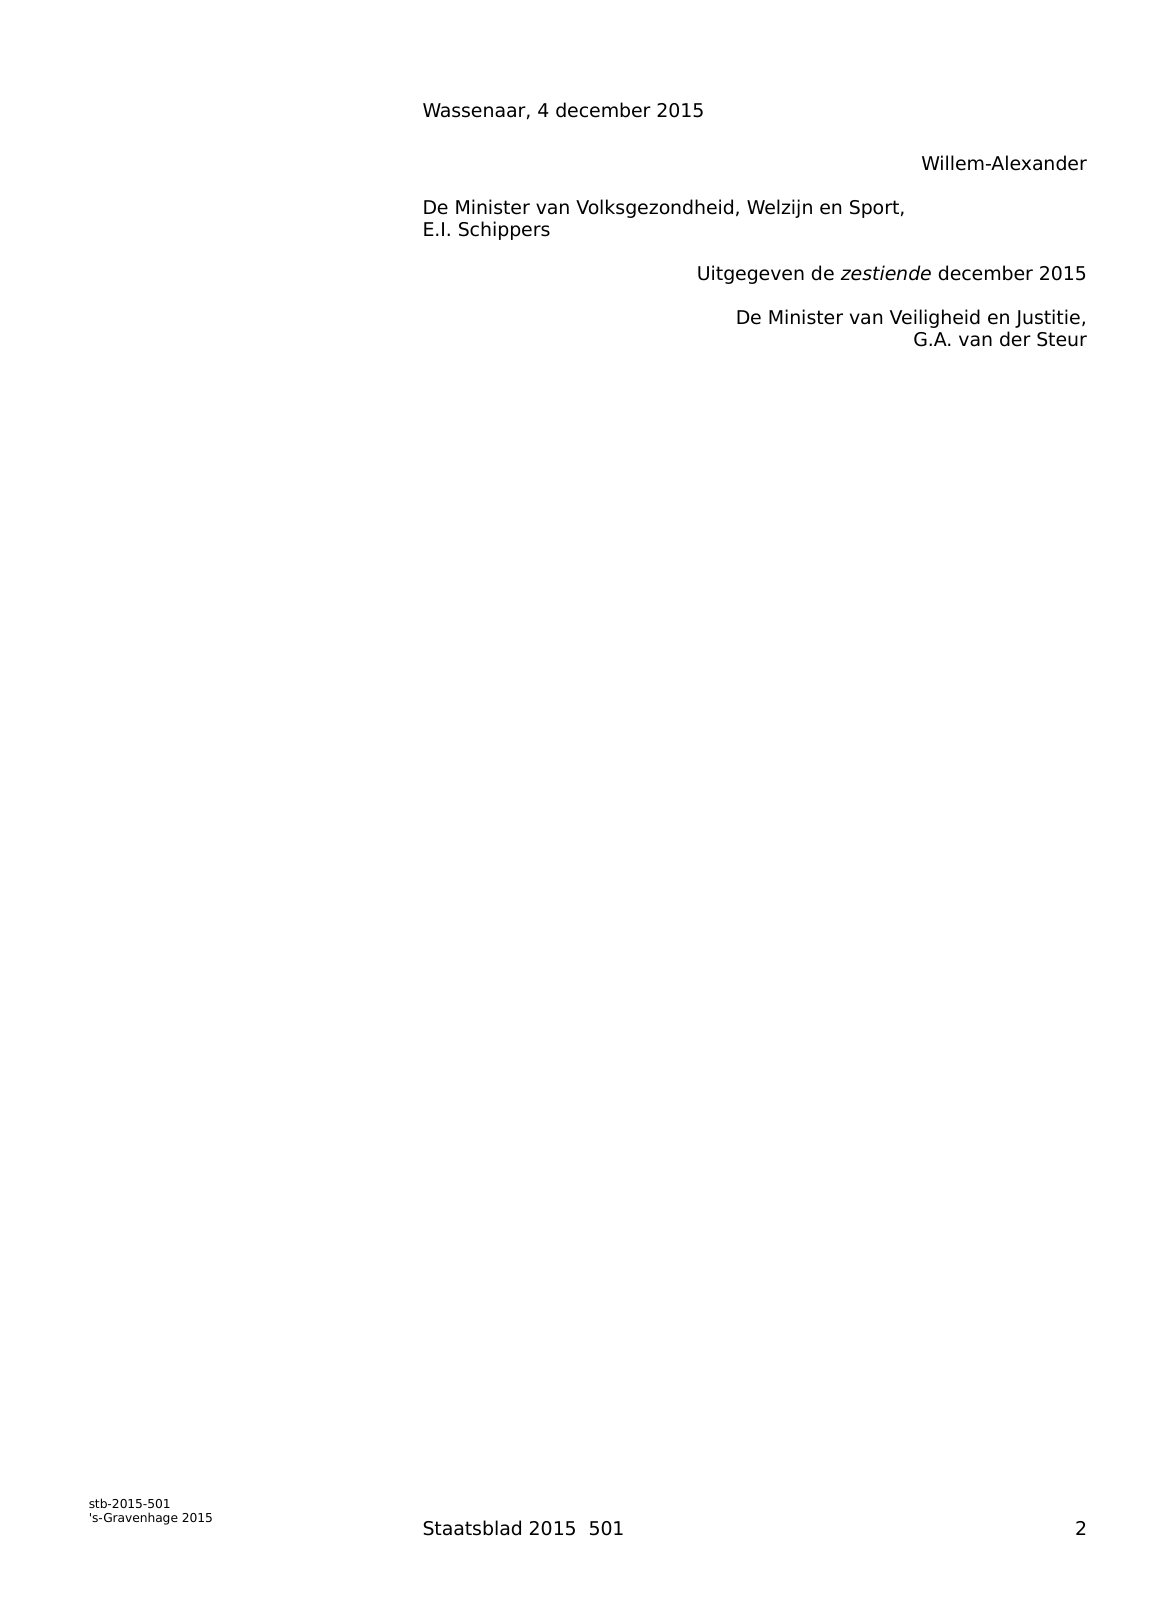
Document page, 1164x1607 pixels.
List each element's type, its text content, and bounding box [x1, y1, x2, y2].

text Uitgegeven de zestiende december 2015 [422, 263, 1087, 285]
text De Minister van Veiligheid en Justitie, G.A. van der Steur [422, 307, 1087, 351]
text Wassenaar, 4 december 2015 [422, 100, 1087, 122]
text Willem-Alexander [422, 152, 1087, 174]
text 's-Gravenhage 2015 [88, 1511, 323, 1525]
text De Minister van Volksgezondheid, Welzijn en Sport, E.I. Schippers [422, 197, 1087, 241]
text stb-2015-501 [88, 1497, 323, 1511]
